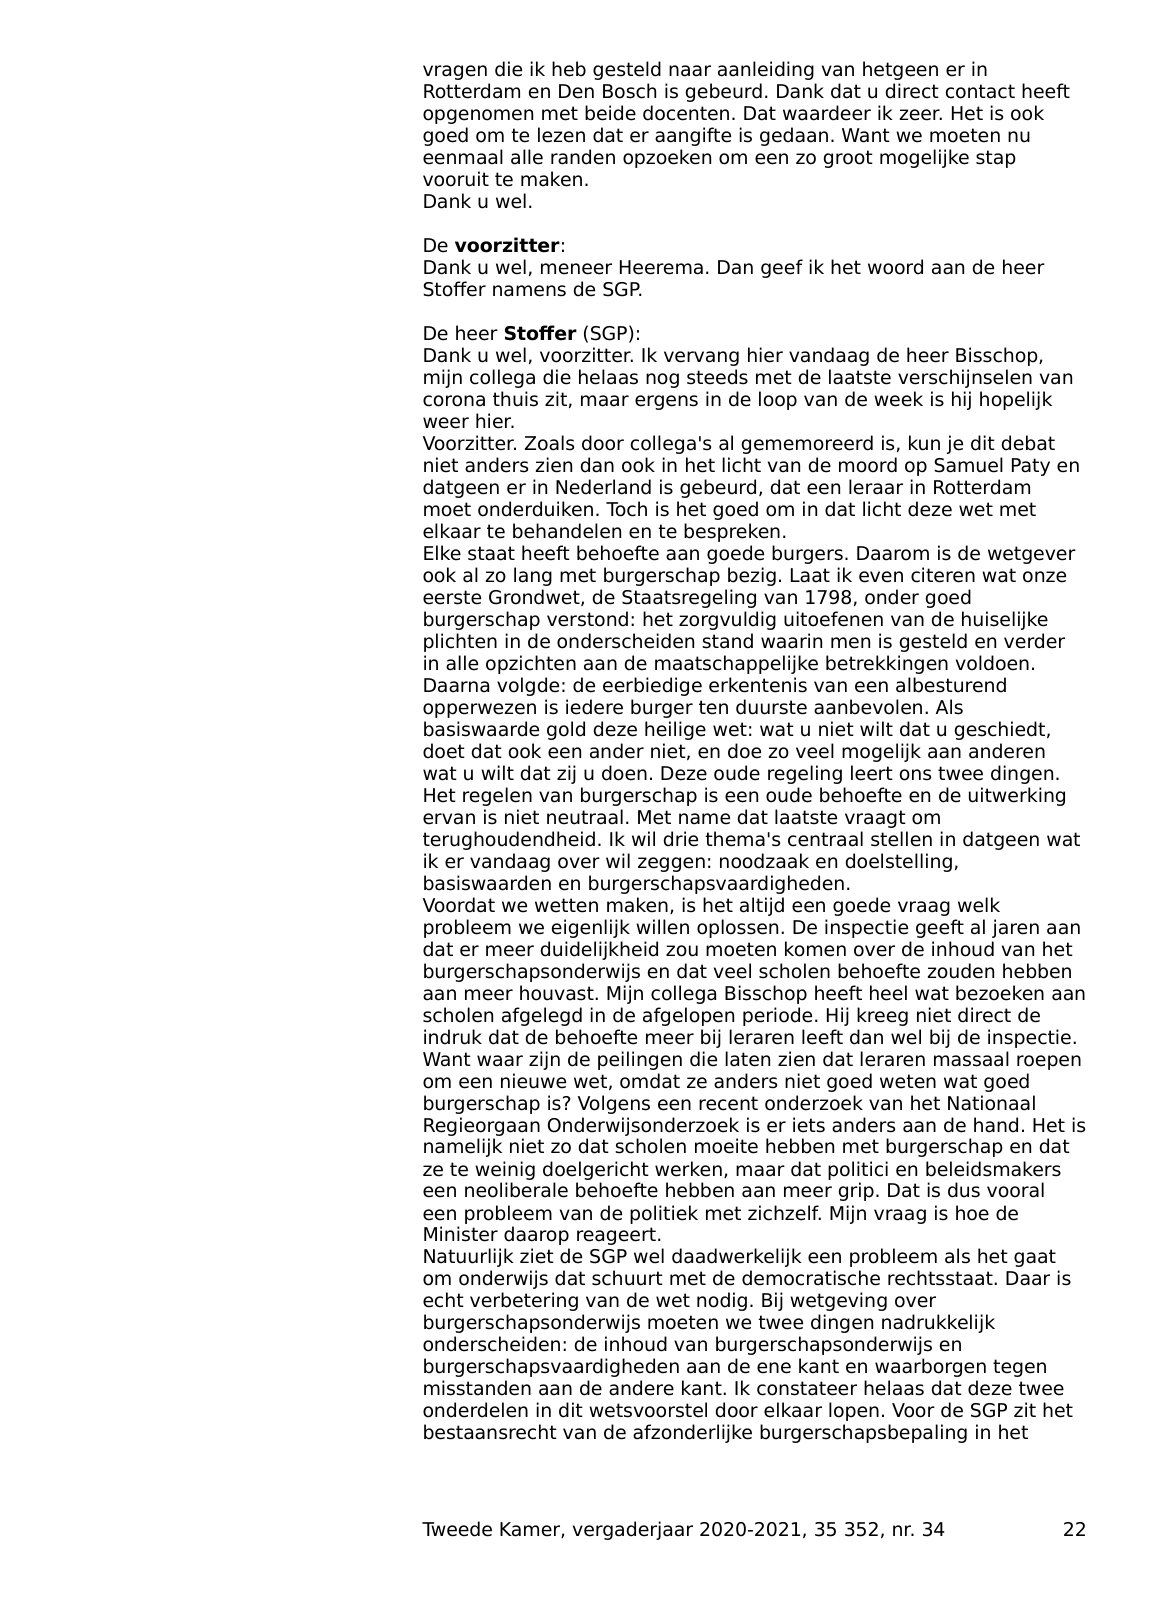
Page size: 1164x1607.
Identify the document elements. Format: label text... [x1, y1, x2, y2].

text Dank u wel. [422, 191, 1087, 213]
text Dank u wel, voorzitter. Ik vervang hier vandaag de heer Bisschop, mijn collega die helaas nog steeds met de laatste verschijnselen van corona thuis zit, maar ergens in de loop van de week is hij hopelijk weer hier. [422, 345, 1087, 433]
text Elke staat heeft behoefte aan goede burgers. Daarom is de wetgever ook al zo lang met burgerschap bezig. Laat ik even citeren wat onze eerste Grondwet, de Staatsregeling van 1798, onder goed burgerschap verstond: het zorgvuldig uitoefenen van de huiselijke plichten in de onderscheiden stand waarin men is gesteld en verder in alle opzichten aan de maatschappelijke betrekkingen voldoen. Daarna volgde: de eerbiedige erkentenis van een albesturend opperwezen is iedere burger ten duurste aanbevolen. Als basiswaarde gold deze heilige wet: wat u niet wilt dat u geschiedt, doet dat ook een ander niet, en doe zo veel mogelijk aan anderen wat u wilt dat zij u doen. Deze oude regeling leert ons twee dingen. Het regelen van burgerschap is een oude behoefte en de uitwerking ervan is niet neutraal. Met name dat laatste vraagt om terughoudendheid. Ik wil drie thema's centraal stellen in datgeen wat ik er vandaag over wil zeggen: noodzaak en doelstelling, basiswaarden en burgerschapsvaardigheden. [422, 543, 1087, 895]
text Natuurlijk ziet de SGP wel daadwerkelijk een probleem als het gaat om onderwijs dat schuurt met de democratische rechtsstaat. Daar is echt verbetering van de wet nodig. Bij wetgeving over burgerschapsonderwijs moeten we twee dingen nadrukkelijk onderscheiden: de inhoud van burgerschapsonderwijs en burgerschapsvaardigheden aan de ene kant en waarborgen tegen misstanden aan de andere kant. Ik constateer helaas dat deze twee onderdelen in dit wetsvoorstel door elkaar lopen. Voor de SGP zit het bestaansrecht van de afzonderlijke burgerschapsbepaling in het [422, 1246, 1087, 1444]
text Voordat we wetten maken, is het altijd een goede vraag welk probleem we eigenlijk willen oplossen. De inspectie geeft al jaren aan dat er meer duidelijkheid zou moeten komen over de inhoud van het burgerschapsonderwijs en dat veel scholen behoefte zouden hebben aan meer houvast. Mijn collega Bisschop heeft heel wat bezoeken aan scholen afgelegd in de afgelopen periode. Hij kreeg niet direct de indruk dat de behoefte meer bij leraren leeft dan wel bij de inspectie. Want waar zijn de peilingen die laten zien dat leraren massaal roepen om een nieuwe wet, omdat ze anders niet goed weten wat goed burgerschap is? Volgens een recent onderzoek van het Nationaal Regieorgaan Onderwijsonderzoek is er iets anders aan de hand. Het is namelijk niet zo dat scholen moeite hebben met burgerschap en dat ze te weinig doelgericht werken, maar dat politici en beleidsmakers een neoliberale behoefte hebben aan meer grip. Dat is dus vooral een probleem van de politiek met zichzelf. Mijn vraag is hoe de Minister daarop reageert. [422, 895, 1087, 1246]
text Voorzitter. Zoals door collega's al gememoreerd is, kun je dit debat niet anders zien dan ook in het licht van de moord op Samuel Paty en datgeen er in Nederland is gebeurd, dat een leraar in Rotterdam moet onderduiken. Toch is het goed om in dat licht deze wet met elkaar te behandelen en te bespreken. [422, 433, 1087, 543]
text vragen die ik heb gesteld naar aanleiding van hetgeen er in Rotterdam en Den Bosch is gebeurd. Dank dat u direct contact heeft opgenomen met beide docenten. Dat waardeer ik zeer. Het is ook goed om te lezen dat er aangifte is gedaan. Want we moeten nu eenmaal alle randen opzoeken om een zo groot mogelijke stap vooruit te maken. [422, 59, 1087, 191]
text Dank u wel, meneer Heerema. Dan geef ik het woord aan de heer Stoffer namens de SGP. [422, 257, 1087, 301]
text De voorzitter: [422, 235, 1087, 257]
text De heer Stoffer (SGP): [422, 323, 1087, 345]
